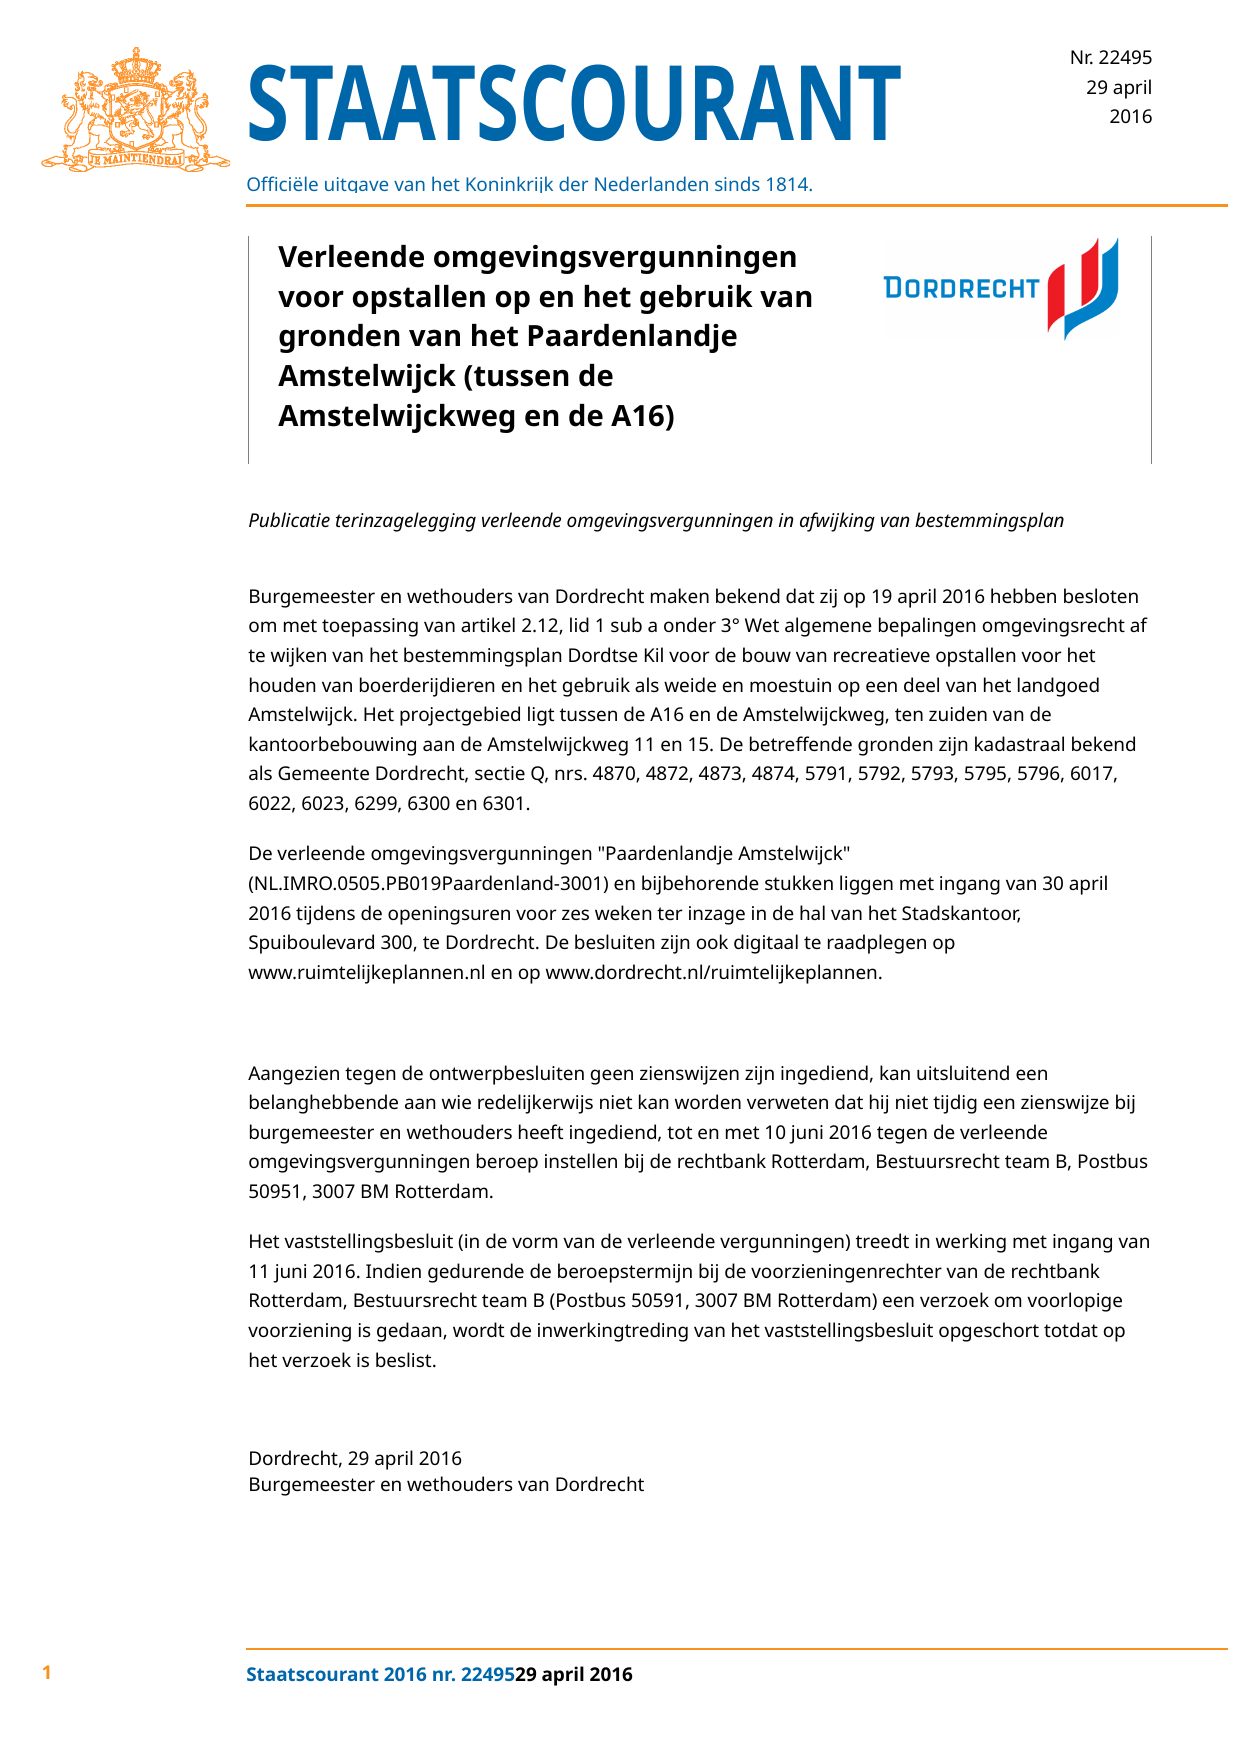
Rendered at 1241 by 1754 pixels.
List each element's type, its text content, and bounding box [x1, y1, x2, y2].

picture [882, 236, 1119, 341]
text Publicatie terinzagelegging verleende omgevingsvergunningen in afwijking van bestemmingsplan [248, 507, 1152, 533]
text Burgemeester en wethouders van Dordrecht maken bekend dat zij op 19 april 2016 hebben besloten om met toepassing van artikel 2.12, lid 1 sub a onder 3° Wet algemene bepalingen omgevingsrecht af te wijken van het bestemmingsplan Dordtse Kil voor de bouw van recreatieve opstallen voor het houden van boerderijdieren en het gebruik als weide en moestuin op een deel van het landgoed Amstelwijck. Het projectgebied ligt tussen de A16 en de Amstelwijckweg, ten zuiden van de kantoorbebouwing aan de Amstelwijckweg 11 en 15. De betreffende gronden zijn kadastraal bekend als Gemeente Dordrecht, sectie Q, nrs. 4870, 4872, 4873, 4874, 5791, 5792, 5793, 5795, 5796, 6017, 6022, 6023, 6299, 6300 en 6301. [248, 583, 1152, 816]
table_header Verleende omgevingsvergunningen voor opstallen op en het gebruik van gronden van het Paardenlandje Amstelwijck (tussen de Amstelwijckweg en de A16) [249, 236, 850, 464]
text Aangezien tegen de ontwerpbesluiten geen zienswijzen zijn ingediend, kan uitsluitend een belanghebbende aan wie redelijkerwijs niet kan worden verweten dat hij niet tijdig een zienswijze bij burgemeester en wethouders heeft ingediend, tot en met 10 juni 2016 tegen de verleende omgevingsvergunningen beroep instellen bij de rechtbank Rotterdam, Bestuursrecht team B, Postbus 50951, 3007 BM Rotterdam. [248, 1060, 1152, 1204]
text De verleende omgevingsvergunningen "Paardenlandje Amstelwijck" (NL.IMRO.0505.PB019Paardenland-3001) en bijbehorende stukken liggen met ingang van 30 april 2016 tijdens de openingsuren voor zes weken ter inzage in de hal van het Stadskantoor, Spuiboulevard 300, te Dordrecht. De besluiten zijn ook digitaal te raadplegen op www.ruimtelijkeplannen.nl en op www.dordrecht.nl/ruimtelijkeplannen. [248, 841, 1152, 984]
picture [41, 47, 231, 172]
text Het vaststellingsbesluit (in de vorm van de verleende vergunningen) treedt in werking met ingang van 11 juni 2016. Indien gedurende de beroepstermijn bij de voorzieningenrechter van de rechtbank Rotterdam, Bestuursrecht team B (Postbus 50591, 3007 BM Rotterdam) een verzoek om voorlopige voorziening is gedaan, wordt de inwerkingtreding van het vaststellingsbesluit opgeschort totdat op het verzoek is beslist. [248, 1228, 1152, 1372]
text Burgemeester en wethouders van Dordrecht [248, 1471, 1152, 1496]
table_header [850, 236, 1151, 464]
text Dordrecht, 29 april 2016 [248, 1445, 1152, 1471]
